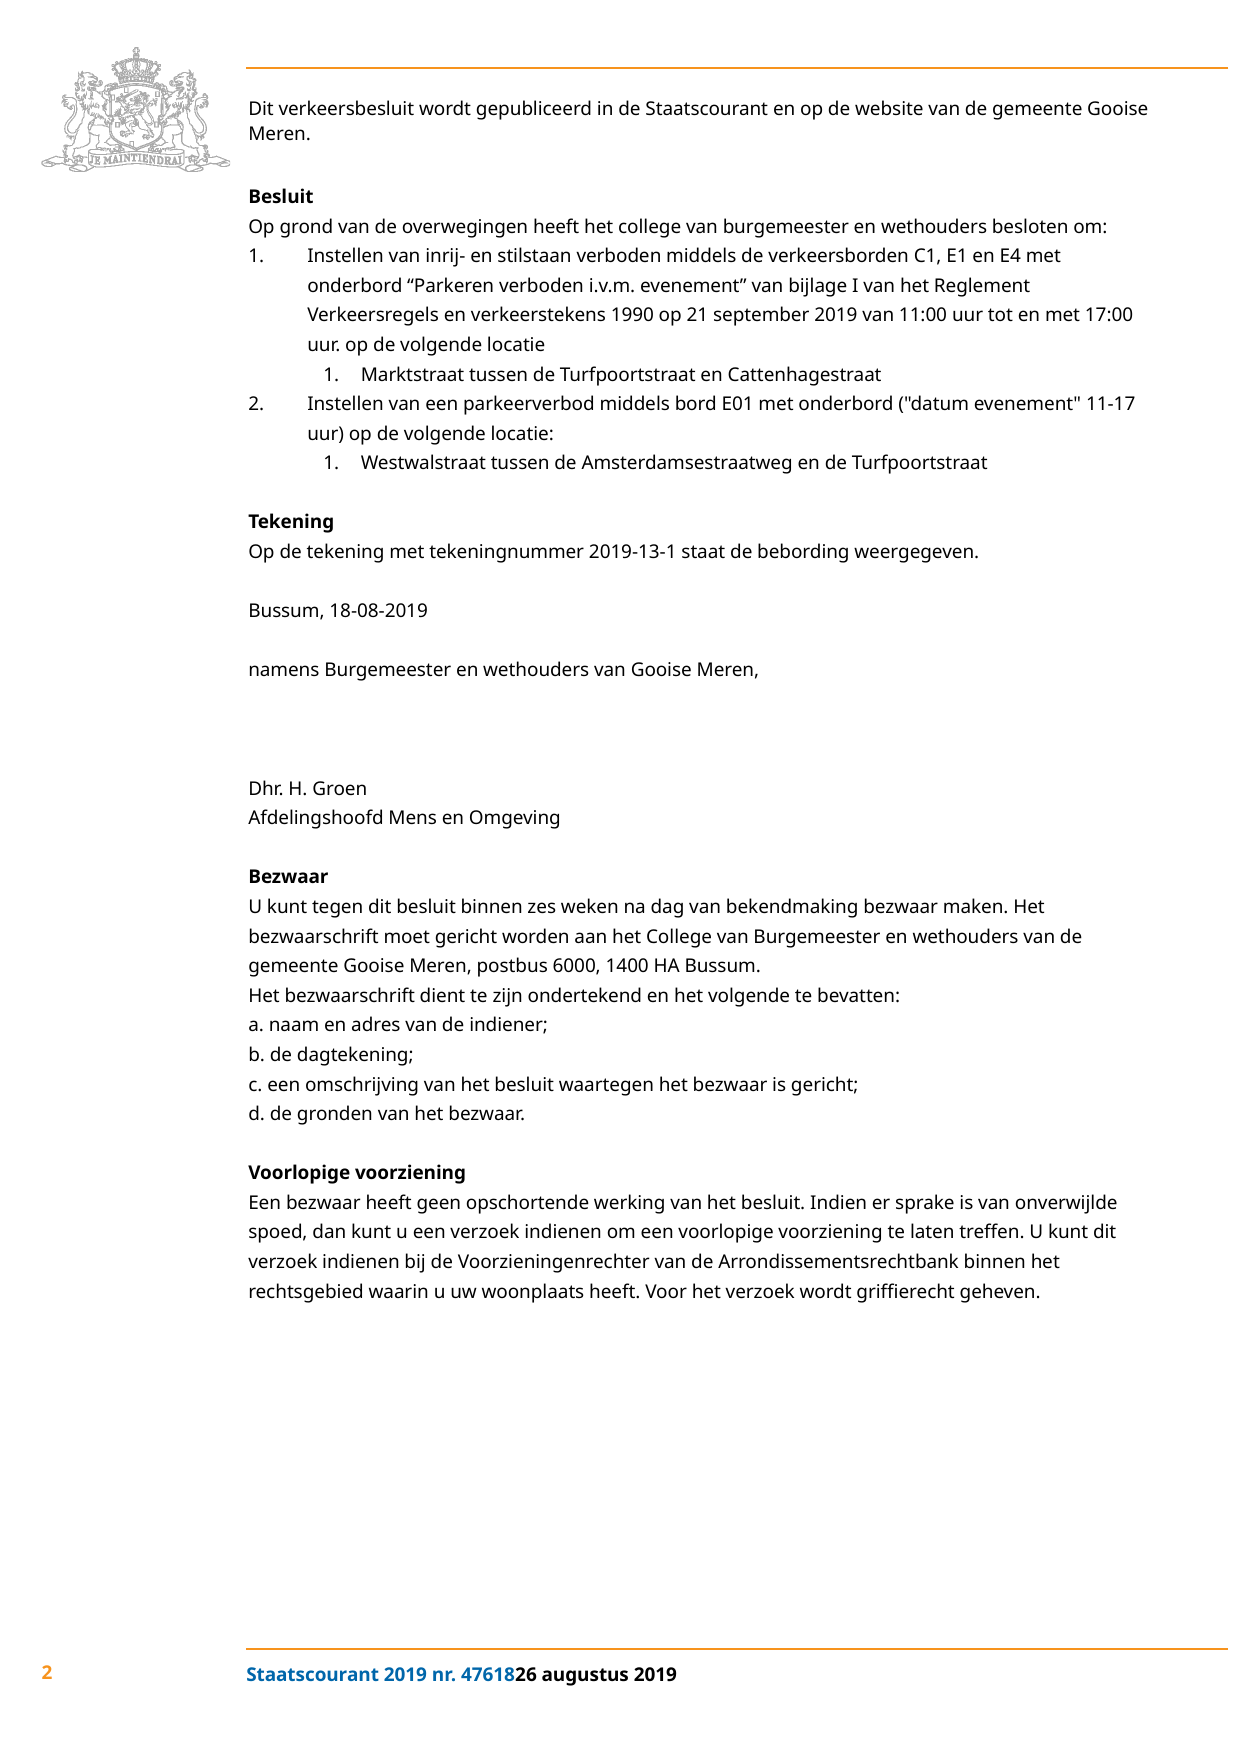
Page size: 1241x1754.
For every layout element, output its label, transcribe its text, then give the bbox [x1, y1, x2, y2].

text c. een omschrijving van het besluit waartegen het bezwaar is gericht; [248, 1071, 1152, 1096]
text Op grond van de overwegingen heeft het college van burgemeester en wethouders besloten om: [248, 213, 1152, 238]
list Instellen van een parkeerverbod middels bord E01 met onderbord ("datum evenement" 11-17 uur) op de volgende locatie: [248, 390, 1152, 446]
text Dhr. H. Groen [248, 775, 1152, 801]
text Tekening [248, 509, 1152, 534]
text Op de tekening met tekeningnummer 2019-13-1 staat de bebording weergegeven. [248, 538, 1152, 564]
text d. de gronden van het bezwaar. [248, 1100, 1152, 1126]
text Voorlopige voorziening [248, 1159, 1152, 1185]
text Bezwaar [248, 864, 1152, 889]
text Afdelingshoofd Mens en Omgeving [248, 804, 1152, 830]
text a. naam en adres van de indiener; [248, 1012, 1152, 1037]
list Westwalstraat tussen de Amsterdamsestraatweg en de Turfpoortstraat [323, 449, 1152, 475]
list Instellen van inrij- en stilstaan verboden middels de verkeersborden C1, E1 en E4 met onderbord “Parkeren verboden i.v.m. evenement” van bijlage I van het Reglement Verkeersregels en verkeerstekens 1990 op 21 september 2019 van 11:00 uur tot en met 17:00 uur. op de volgende locatie [248, 242, 1152, 357]
picture [41, 47, 231, 172]
text Dit verkeersbesluit wordt gepubliceerd in de Staatscourant en op de website van de gemeente Gooise Meren. [248, 95, 1152, 146]
text b. de dagtekening; [248, 1041, 1152, 1067]
text Een bezwaar heeft geen opschortende werking van het besluit. Indien er sprake is van onverwijlde spoed, dan kunt u een verzoek indienen om een voorlopige voorziening te laten treffen. U kunt dit verzoek indienen bij de Voorzieningenrechter van de Arrondissementsrechtbank binnen het rechtsgebied waarin u uw woonplaats heeft. Voor het verzoek wordt griffierecht geheven. [248, 1189, 1152, 1303]
text Besluit [248, 183, 1152, 209]
text namens Burgemeester en wethouders van Gooise Meren, [248, 657, 1152, 682]
list Marktstraat tussen de Turfpoortstraat en Cattenhagestraat [323, 361, 1152, 386]
text U kunt tegen dit besluit binnen zes weken na dag van bekendmaking bezwaar maken. Het bezwaarschrift moet gericht worden aan het College van Burgemeester en wethouders van de gemeente Gooise Meren, postbus 6000, 1400 HA Bussum. [248, 893, 1152, 978]
text Bussum, 18-08-2019 [248, 597, 1152, 623]
text Het bezwaarschrift dient te zijn ondertekend en het volgende te bevatten: [248, 982, 1152, 1008]
